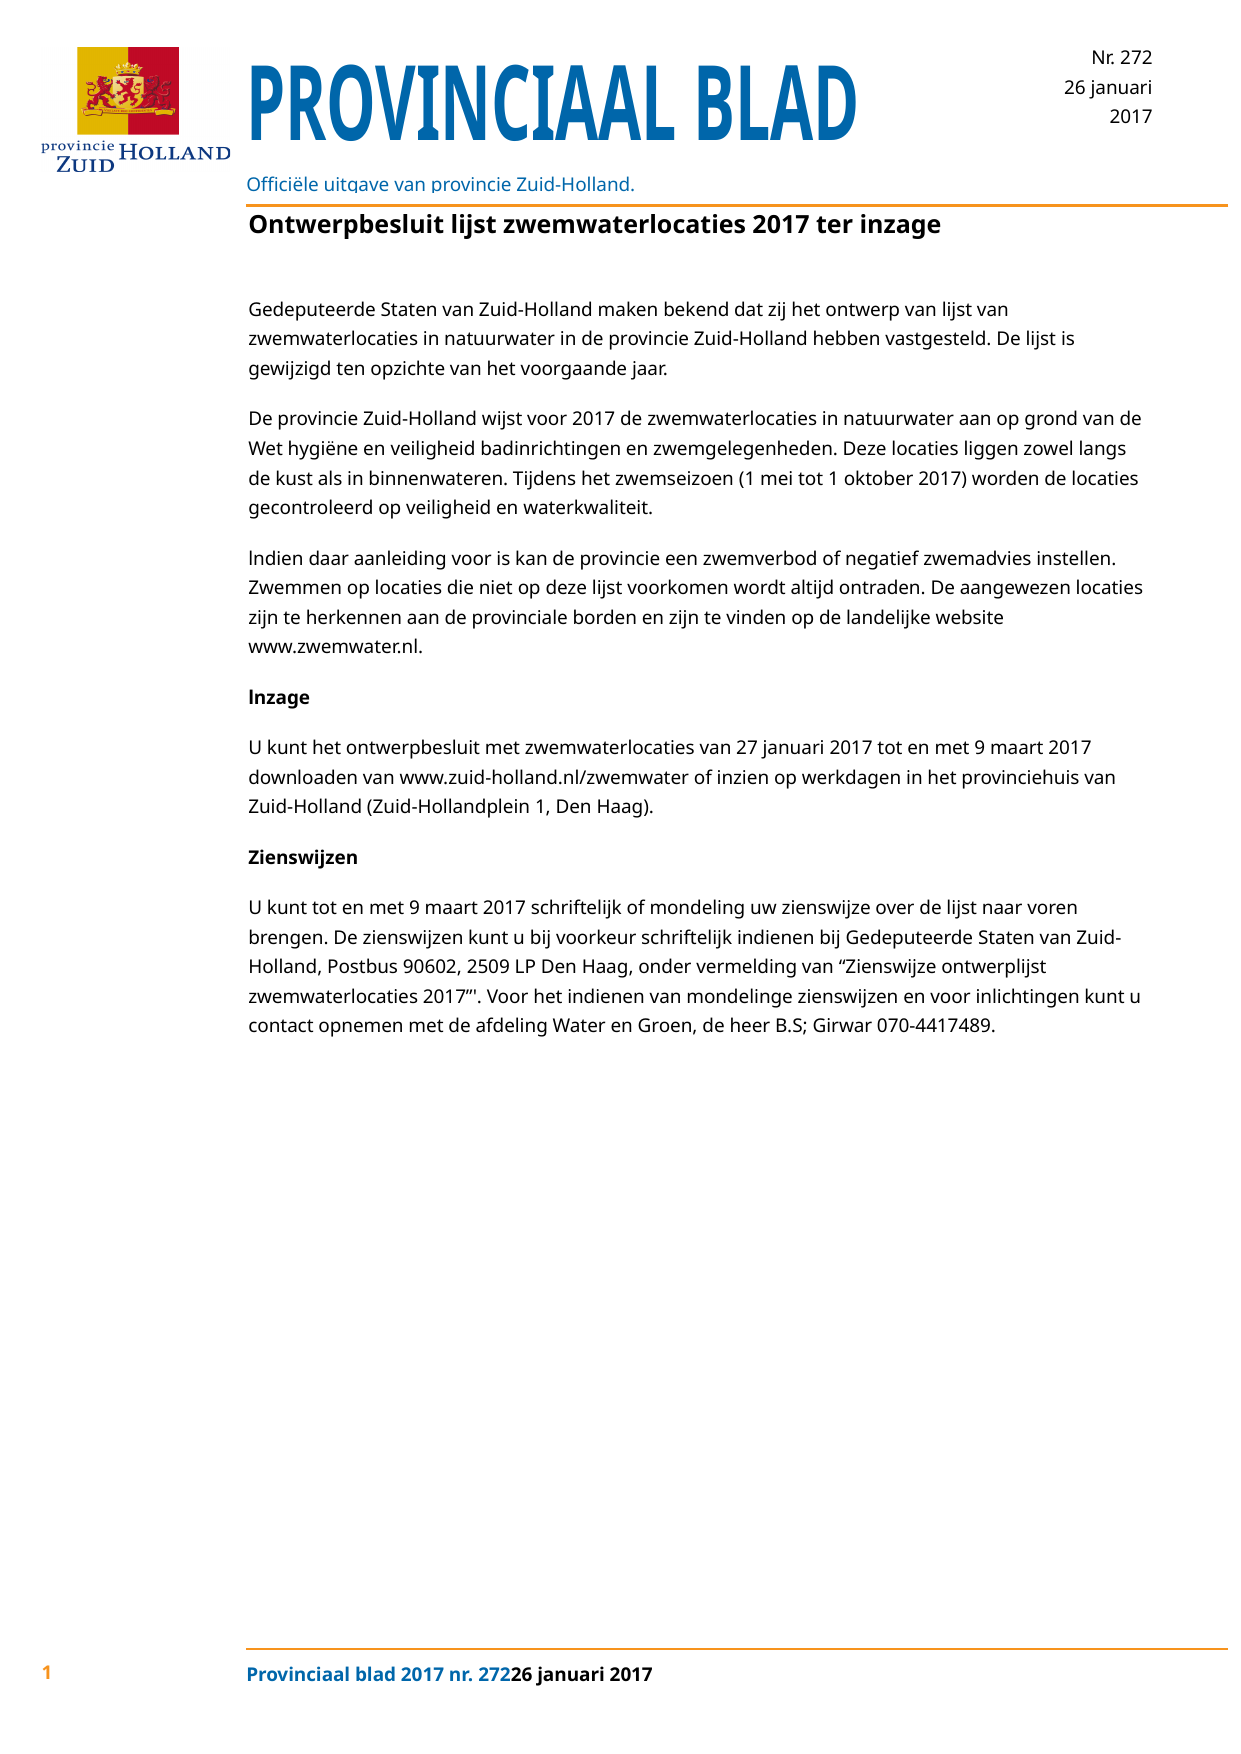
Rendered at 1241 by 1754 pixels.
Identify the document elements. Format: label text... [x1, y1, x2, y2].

text De provincie Zuid-Holland wijst voor 2017 de zwemwaterlocaties in natuurwater aan op grond van de Wet hygiëne en veiligheid badinrichtingen en zwemgelegenheden. Deze locaties liggen zowel langs de kust als in binnenwateren. Tijdens het zwemseizoen (1 mei tot 1 oktober 2017) worden de locaties gecontroleerd op veiligheid en waterkwaliteit. [248, 406, 1152, 520]
text lndien daar aanleiding voor is kan de provincie een zwemverbod of negatief zwemadvies instellen. Zwemmen op locaties die niet op deze lijst voorkomen wordt altijd ontraden. De aangewezen locaties zijn te herkennen aan de provinciale borden en zijn te vinden op de landelijke website www.zwemwater.nl. [248, 545, 1152, 659]
text Zienswijzen [248, 844, 1152, 870]
text U kunt tot en met 9 maart 2017 schriftelijk of mondeling uw zienswijze over de lijst naar voren brengen. De zienswijzen kunt u bij voorkeur schriftelijk indienen bij Gedeputeerde Staten van Zuid-Holland, Postbus 90602, 2509 LP Den Haag, onder vermelding van “Zienswijze ontwerplijst zwemwaterlocaties 2017”'. Voor het indienen van mondelinge zienswijzen en voor inlichtingen kunt u contact opnemen met de afdeling Water en Groen, de heer B.S; Girwar 070-4417489. [248, 894, 1152, 1038]
text Gedeputeerde Staten van Zuid-Holland maken bekend dat zij het ontwerp van lijst van zwemwaterlocaties in natuurwater in de provincie Zuid-Holland hebben vastgesteld. De lijst is gewijzigd ten opzichte van het voorgaande jaar. [248, 296, 1152, 381]
text Ontwerpbesluit lijst zwemwaterlocaties 2017 ter inzage [248, 207, 1152, 241]
text lnzage [248, 684, 1152, 710]
picture [41, 47, 231, 172]
text U kunt het ontwerpbesluit met zwemwaterlocaties van 27 januari 2017 tot en met 9 maart 2017 downloaden van www.zuid-holland.nl/zwemwater of inzien op werkdagen in het provinciehuis van Zuid-Holland (Zuid-Hollandplein 1, Den Haag). [248, 734, 1152, 819]
